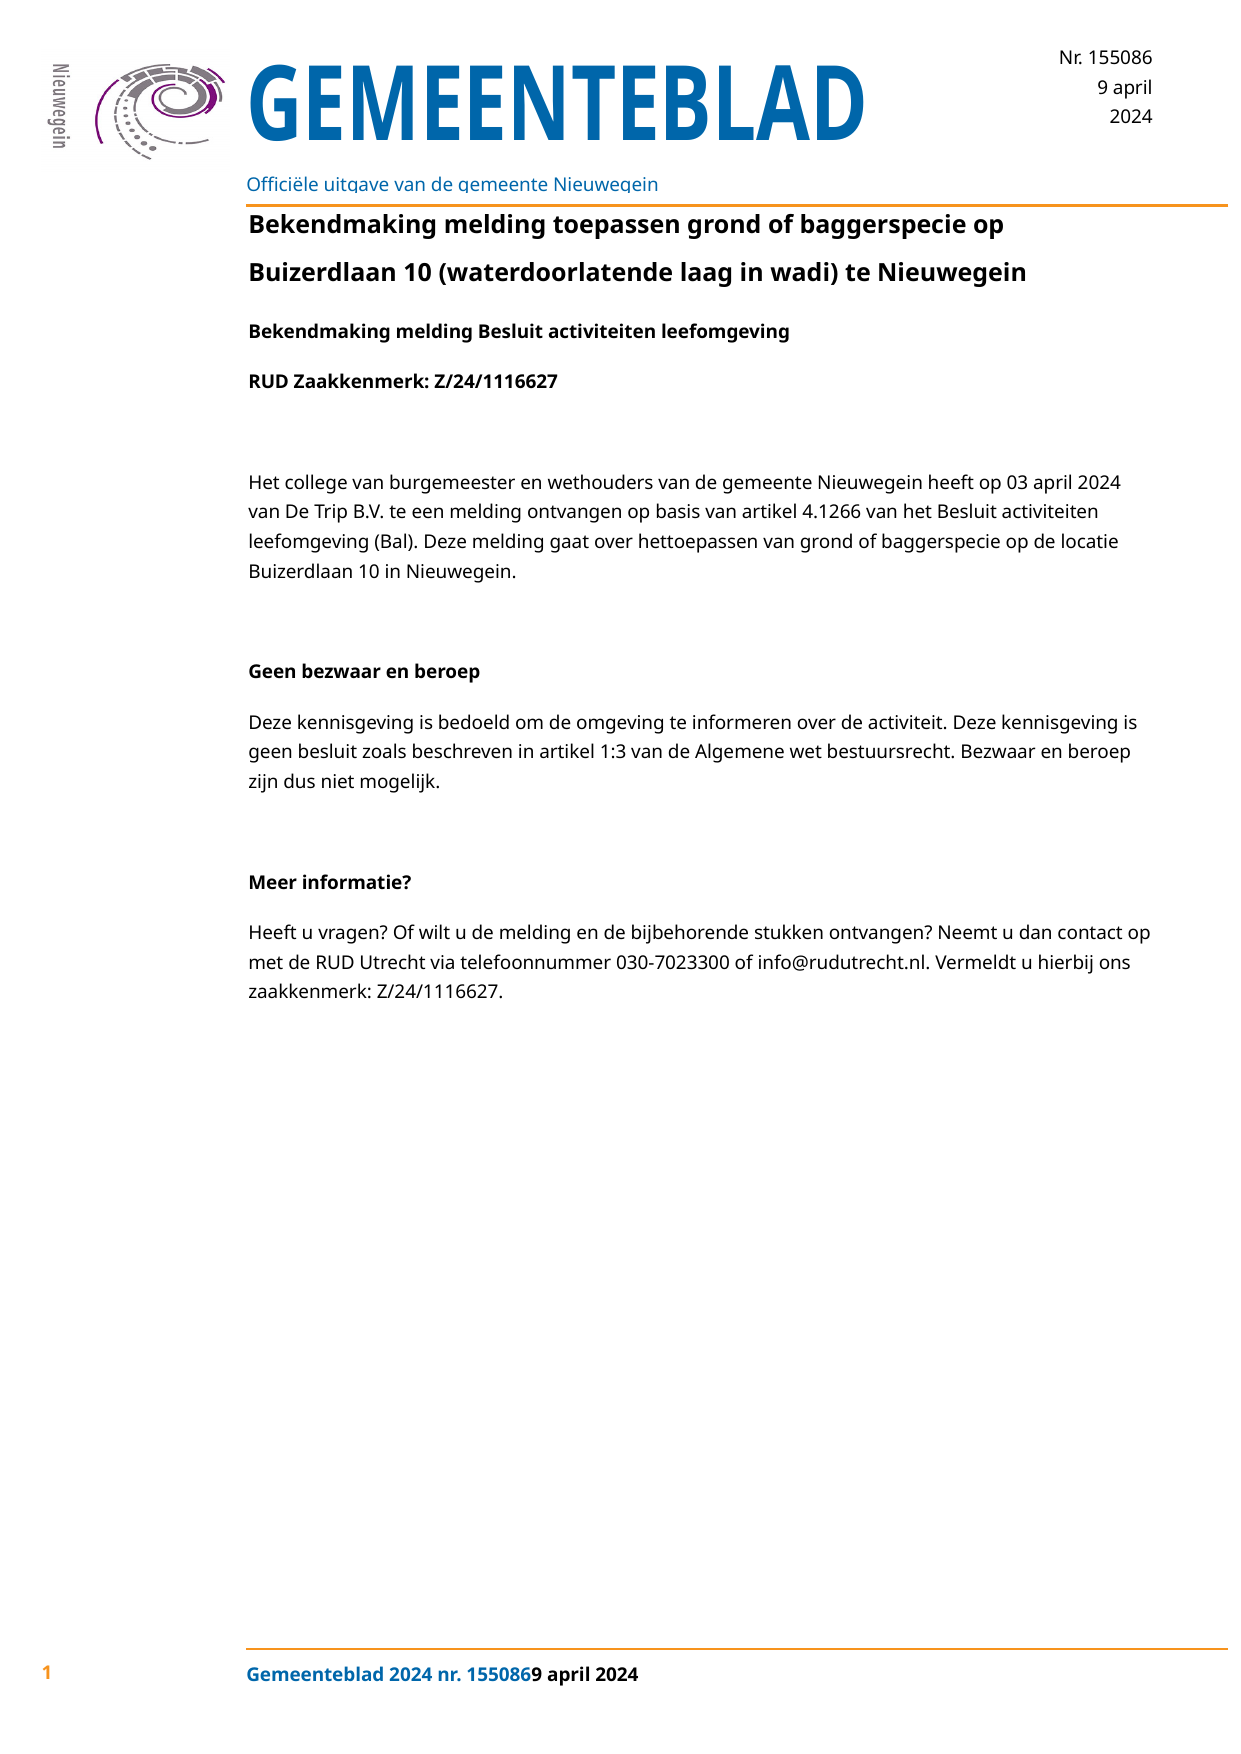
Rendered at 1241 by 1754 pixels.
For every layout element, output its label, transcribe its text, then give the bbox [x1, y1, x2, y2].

text Het college van burgemeester en wethouders van de gemeente Nieuwegein heeft op 03 april 2024 van De Trip B.V. te een melding ontvangen op basis van artikel 4.1266 van het Besluit activiteiten leefomgeving (Bal). Deze melding gaat over hettoepassen van grond of baggerspecie op de locatie Buizerdlaan 10 in Nieuwegein. [248, 469, 1152, 584]
text Heeft u vragen? Of wilt u de melding en de bijbehorende stukken ontvangen? Neemt u dan contact op met de RUD Utrecht via telefoonnummer 030-7023300 of info@rudutrecht.nl. Vermeldt u hierbij ons zaakkenmerk: Z/24/1116627. [248, 919, 1152, 1004]
text Bekendmaking melding toepassen grond of baggerspecie op Buizerdlaan 10 (waterdoorlatende laag in wadi) te Nieuwegein [248, 207, 1152, 288]
text Deze kennisgeving is bedoeld om de omgeving te informeren over de activiteit. Deze kennisgeving is geen besluit zoals beschreven in artikel 1:3 van de Algemene wet bestuursrecht. Bezwaar en beroep zijn dus niet mogelijk. [248, 709, 1152, 794]
text Bekendmaking melding Besluit activiteiten leefomgeving [248, 318, 1152, 344]
picture [41, 47, 231, 172]
text Meer informatie? [248, 869, 1152, 895]
text Geen bezwaar en beroep [248, 659, 1152, 684]
text RUD Zaakkenmerk: Z/24/1116627 [248, 368, 1152, 394]
